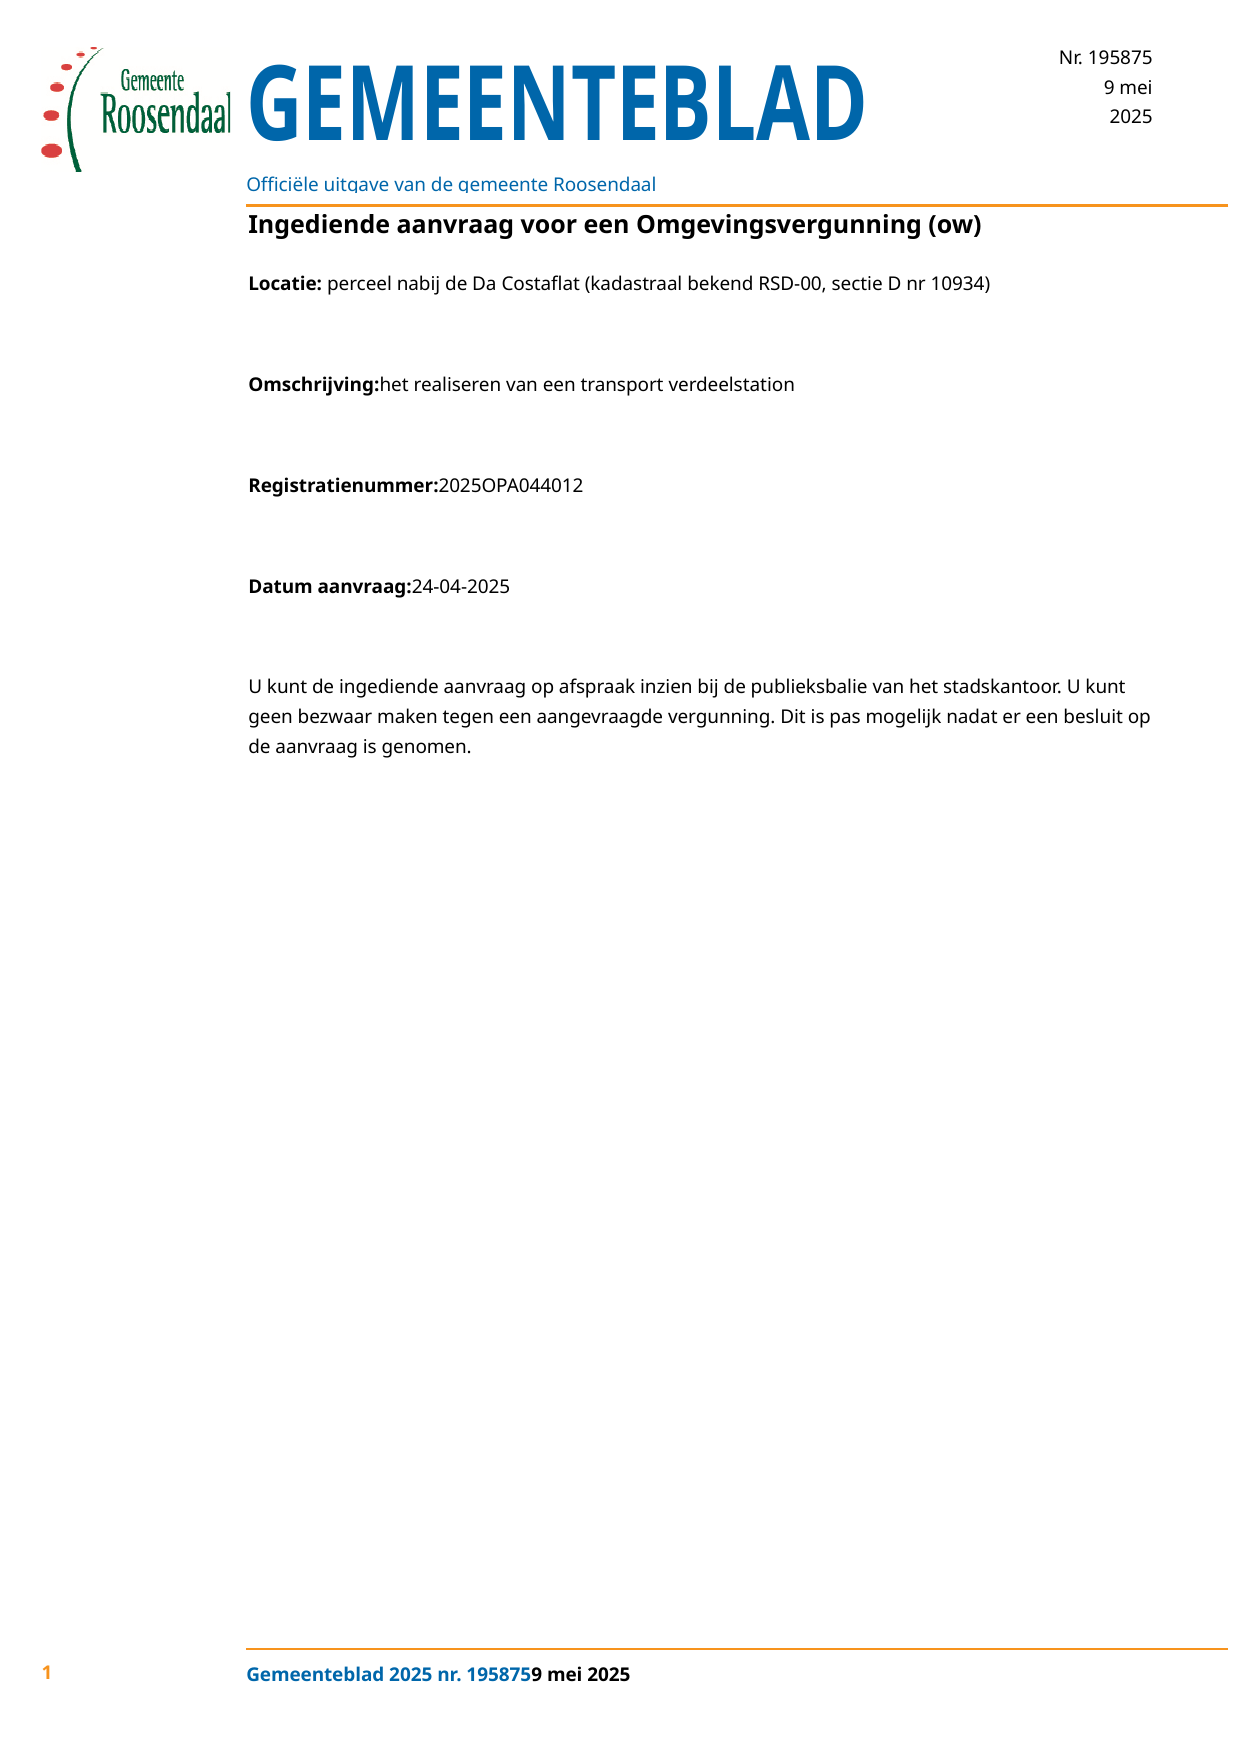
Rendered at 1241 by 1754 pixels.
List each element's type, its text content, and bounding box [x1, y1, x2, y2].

text Omschrijving:het realiseren van een transport verdeelstation [248, 371, 1152, 397]
text U kunt de ingediende aanvraag op afspraak inzien bij de publieksbalie van het stadskantoor. U kunt geen bezwaar maken tegen een aangevraagde vergunning. Dit is pas mogelijk nadat er een besluit op de aanvraag is genomen. [248, 674, 1152, 758]
text Registratienummer:2025OPA044012 [248, 472, 1152, 498]
text Ingediende aanvraag voor een Omgevingsvergunning (ow) [248, 207, 1152, 241]
picture [41, 47, 231, 172]
text Datum aanvraag:24-04-2025 [248, 573, 1152, 598]
text Locatie: perceel nabij de Da Costaflat (kadastraal bekend RSD-00, sectie D nr 10934) [248, 270, 1152, 296]
